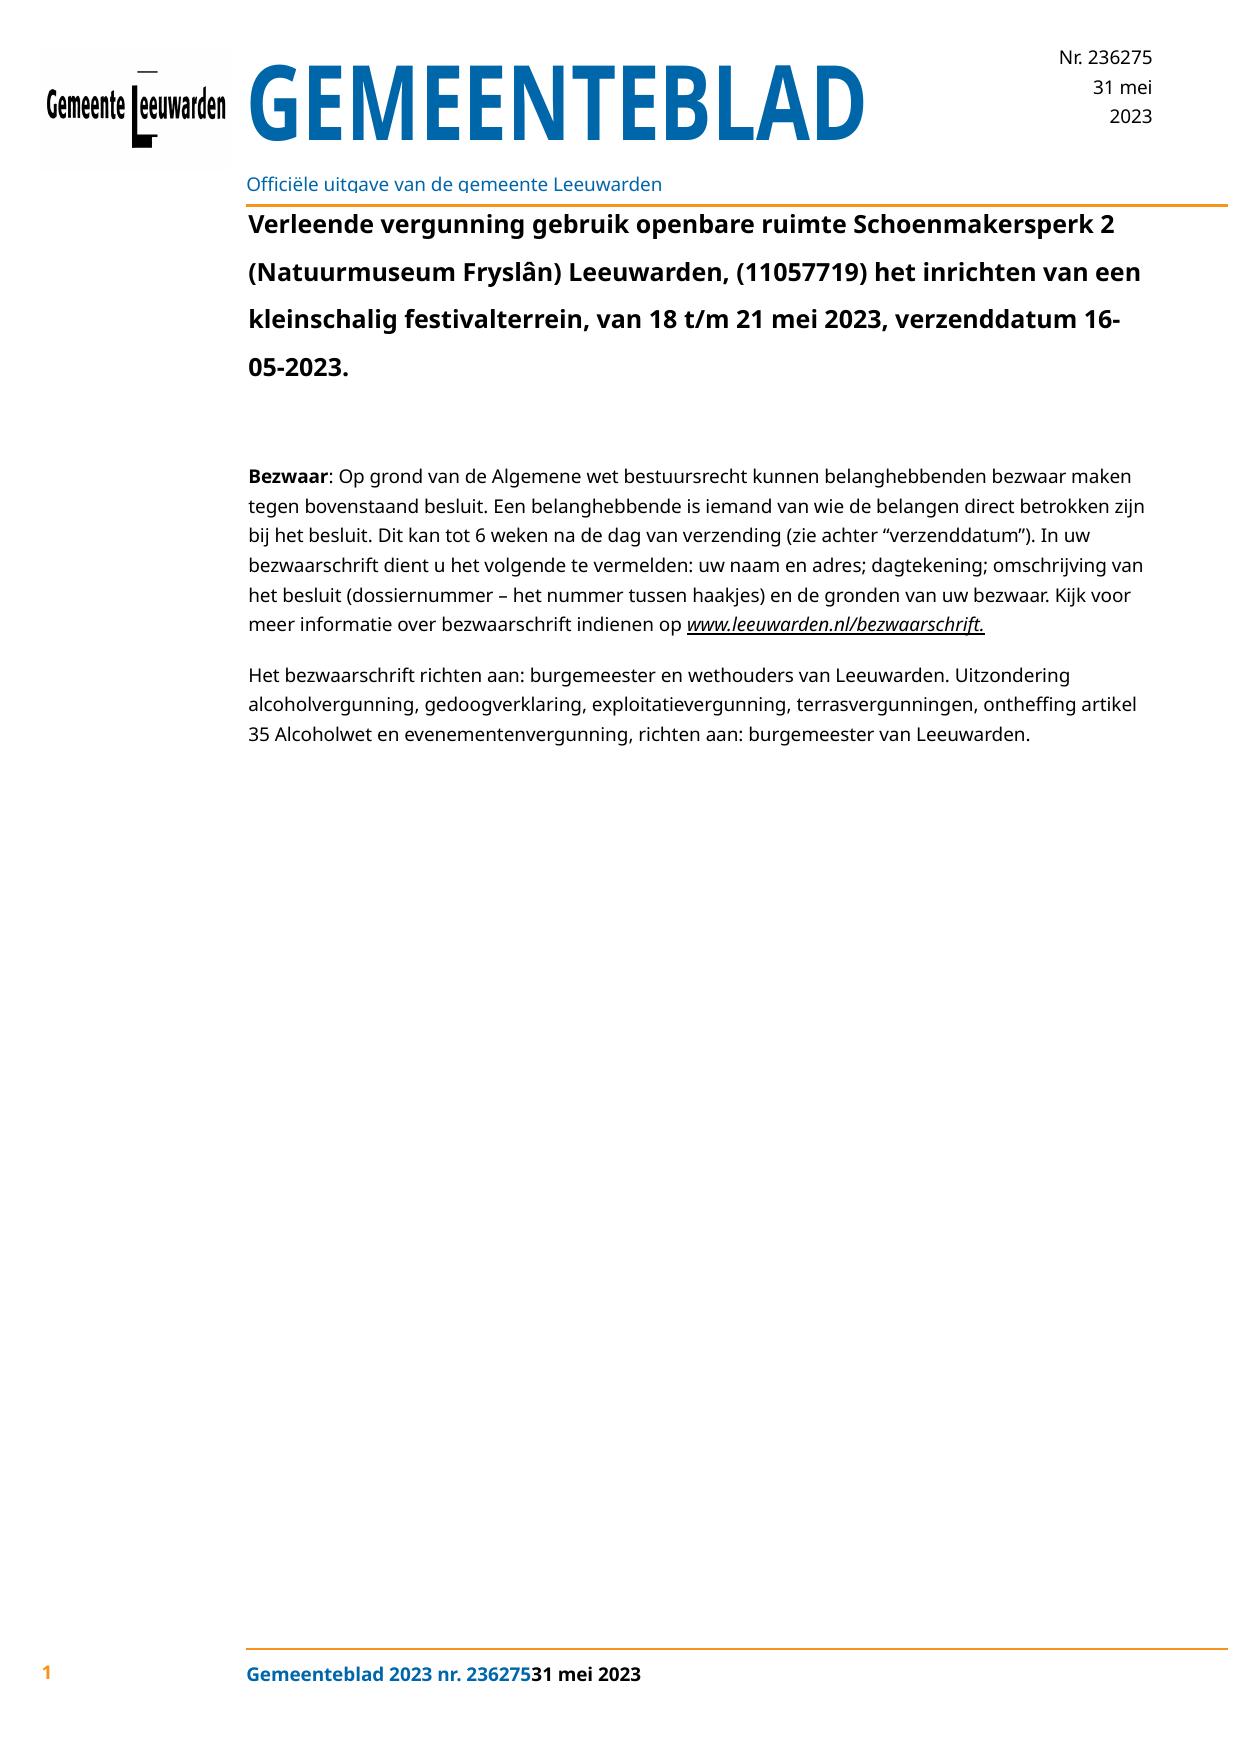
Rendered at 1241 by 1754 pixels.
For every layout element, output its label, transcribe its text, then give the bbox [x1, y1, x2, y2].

text Het bezwaarschrift richten aan: burgemeester en wethouders van Leeuwarden. Uitzondering alcoholvergunning, gedoogverklaring, exploitatievergunning, terrasvergunningen, ontheffing artikel 35 Alcoholwet en evenementenvergunning, richten aan: burgemeester van Leeuwarden. [248, 662, 1152, 747]
text Bezwaar: Op grond van de Algemene wet bestuursrecht kunnen belanghebbenden bezwaar maken tegen bovenstaand besluit. Een belanghebbende is iemand van wie de belangen direct betrokken zijn bij het besluit. Dit kan tot 6 weken na de dag van verzending (zie achter “verzenddatum”). In uw bezwaarschrift dient u het volgende te vermelden: uw naam en adres; dagtekening; omschrijving van het besluit (dossiernummer – het nummer tussen haakjes) en de gronden van uw bezwaar. Kijk voor meer informatie over bezwaarschrift indienen op www.leeuwarden.nl/bezwaarschrift. [248, 463, 1152, 637]
picture [41, 47, 231, 172]
text Verleende vergunning gebruik openbare ruimte Schoenmakersperk 2 (Natuurmuseum Fryslân) Leeuwarden, (11057719) het inrichten van een kleinschalig festivalterrein, van 18 t/m 21 mei 2023, verzenddatum 16-05-2023. [248, 207, 1152, 384]
